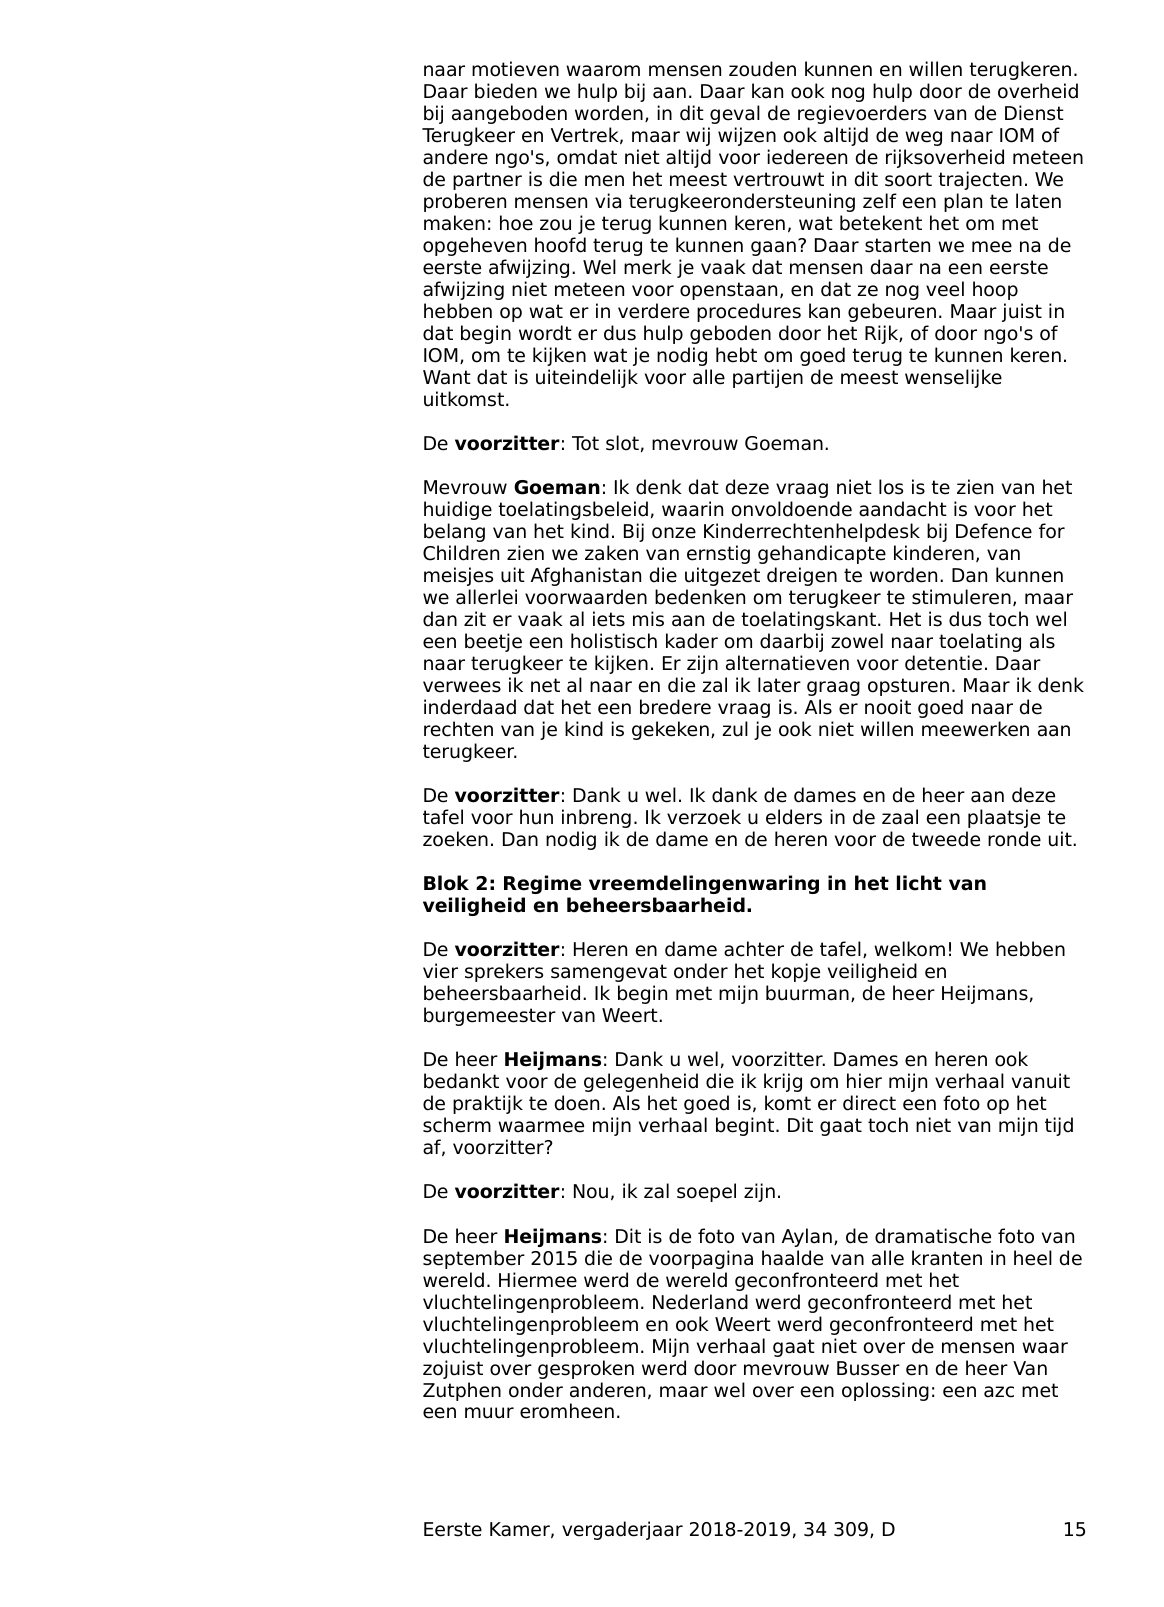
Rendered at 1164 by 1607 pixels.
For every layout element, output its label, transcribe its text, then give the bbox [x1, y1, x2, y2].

text De voorzitter: Heren en dame achter de tafel, welkom! We hebben vier sprekers samengevat onder het kopje veiligheid en beheersbaarheid. Ik begin met mijn buurman, de heer Heijmans, burgemeester van Weert. [422, 939, 1087, 1027]
text De voorzitter: Tot slot, mevrouw Goeman. [422, 433, 1087, 455]
text naar motieven waarom mensen zouden kunnen en willen terugkeren. Daar bieden we hulp bij aan. Daar kan ook nog hulp door de overheid bij aangeboden worden, in dit geval de regievoerders van de Dienst Terugkeer en Vertrek, maar wij wijzen ook altijd de weg naar IOM of andere ngo's, omdat niet altijd voor iedereen de rijksoverheid meteen de partner is die men het meest vertrouwt in dit soort trajecten. We proberen mensen via terugkeerondersteuning zelf een plan te laten maken: hoe zou je terug kunnen keren, wat betekent het om met opgeheven hoofd terug te kunnen gaan? Daar starten we mee na de eerste afwijzing. Wel merk je vaak dat mensen daar na een eerste afwijzing niet meteen voor openstaan, en dat ze nog veel hoop hebben op wat er in verdere procedures kan gebeuren. Maar juist in dat begin wordt er dus hulp geboden door het Rijk, of door ngo's of IOM, om te kijken wat je nodig hebt om goed terug te kunnen keren. Want dat is uiteindelijk voor alle partijen de meest wenselijke uitkomst. [422, 59, 1087, 411]
text Mevrouw Goeman: Ik denk dat deze vraag niet los is te zien van het huidige toelatingsbeleid, waarin onvoldoende aandacht is voor het belang van het kind. Bij onze Kinderrechtenhelpdesk bij Defence for Children zien we zaken van ernstig gehandicapte kinderen, van meisjes uit Afghanistan die uitgezet dreigen te worden. Dan kunnen we allerlei voorwaarden bedenken om terugkeer te stimuleren, maar dan zit er vaak al iets mis aan de toelatingskant. Het is dus toch wel een beetje een holistisch kader om daarbij zowel naar toelating als naar terugkeer te kijken. Er zijn alternatieven voor detentie. Daar verwees ik net al naar en die zal ik later graag opsturen. Maar ik denk inderdaad dat het een bredere vraag is. Als er nooit goed naar de rechten van je kind is gekeken, zul je ook niet willen meewerken aan terugkeer. [422, 477, 1087, 763]
text De voorzitter: Dank u wel. Ik dank de dames en de heer aan deze tafel voor hun inbreng. Ik verzoek u elders in de zaal een plaatsje te zoeken. Dan nodig ik de dame en de heren voor de tweede ronde uit. [422, 785, 1087, 851]
text De voorzitter: Nou, ik zal soepel zijn. [422, 1181, 1087, 1203]
text De heer Heijmans: Dit is de foto van Aylan, de dramatische foto van september 2015 die de voorpagina haalde van alle kranten in heel de wereld. Hiermee werd de wereld geconfronteerd met het vluchtelingenprobleem. Nederland werd geconfronteerd met het vluchtelingenprobleem en ook Weert werd geconfronteerd met het vluchtelingenprobleem. Mijn verhaal gaat niet over de mensen waar zojuist over gesproken werd door mevrouw Busser en de heer Van Zutphen onder anderen, maar wel over een oplossing: een azc met een muur eromheen. [422, 1226, 1087, 1423]
subtitle Blok 2: Regime vreemdelingenwaring in het licht van veiligheid en beheersbaarheid. [422, 873, 1087, 917]
text De heer Heijmans: Dank u wel, voorzitter. Dames en heren ook bedankt voor de gelegenheid die ik krijg om hier mijn verhaal vanuit de praktijk te doen. Als het goed is, komt er direct een foto op het scherm waarmee mijn verhaal begint. Dit gaat toch niet van mijn tijd af, voorzitter? [422, 1049, 1087, 1159]
